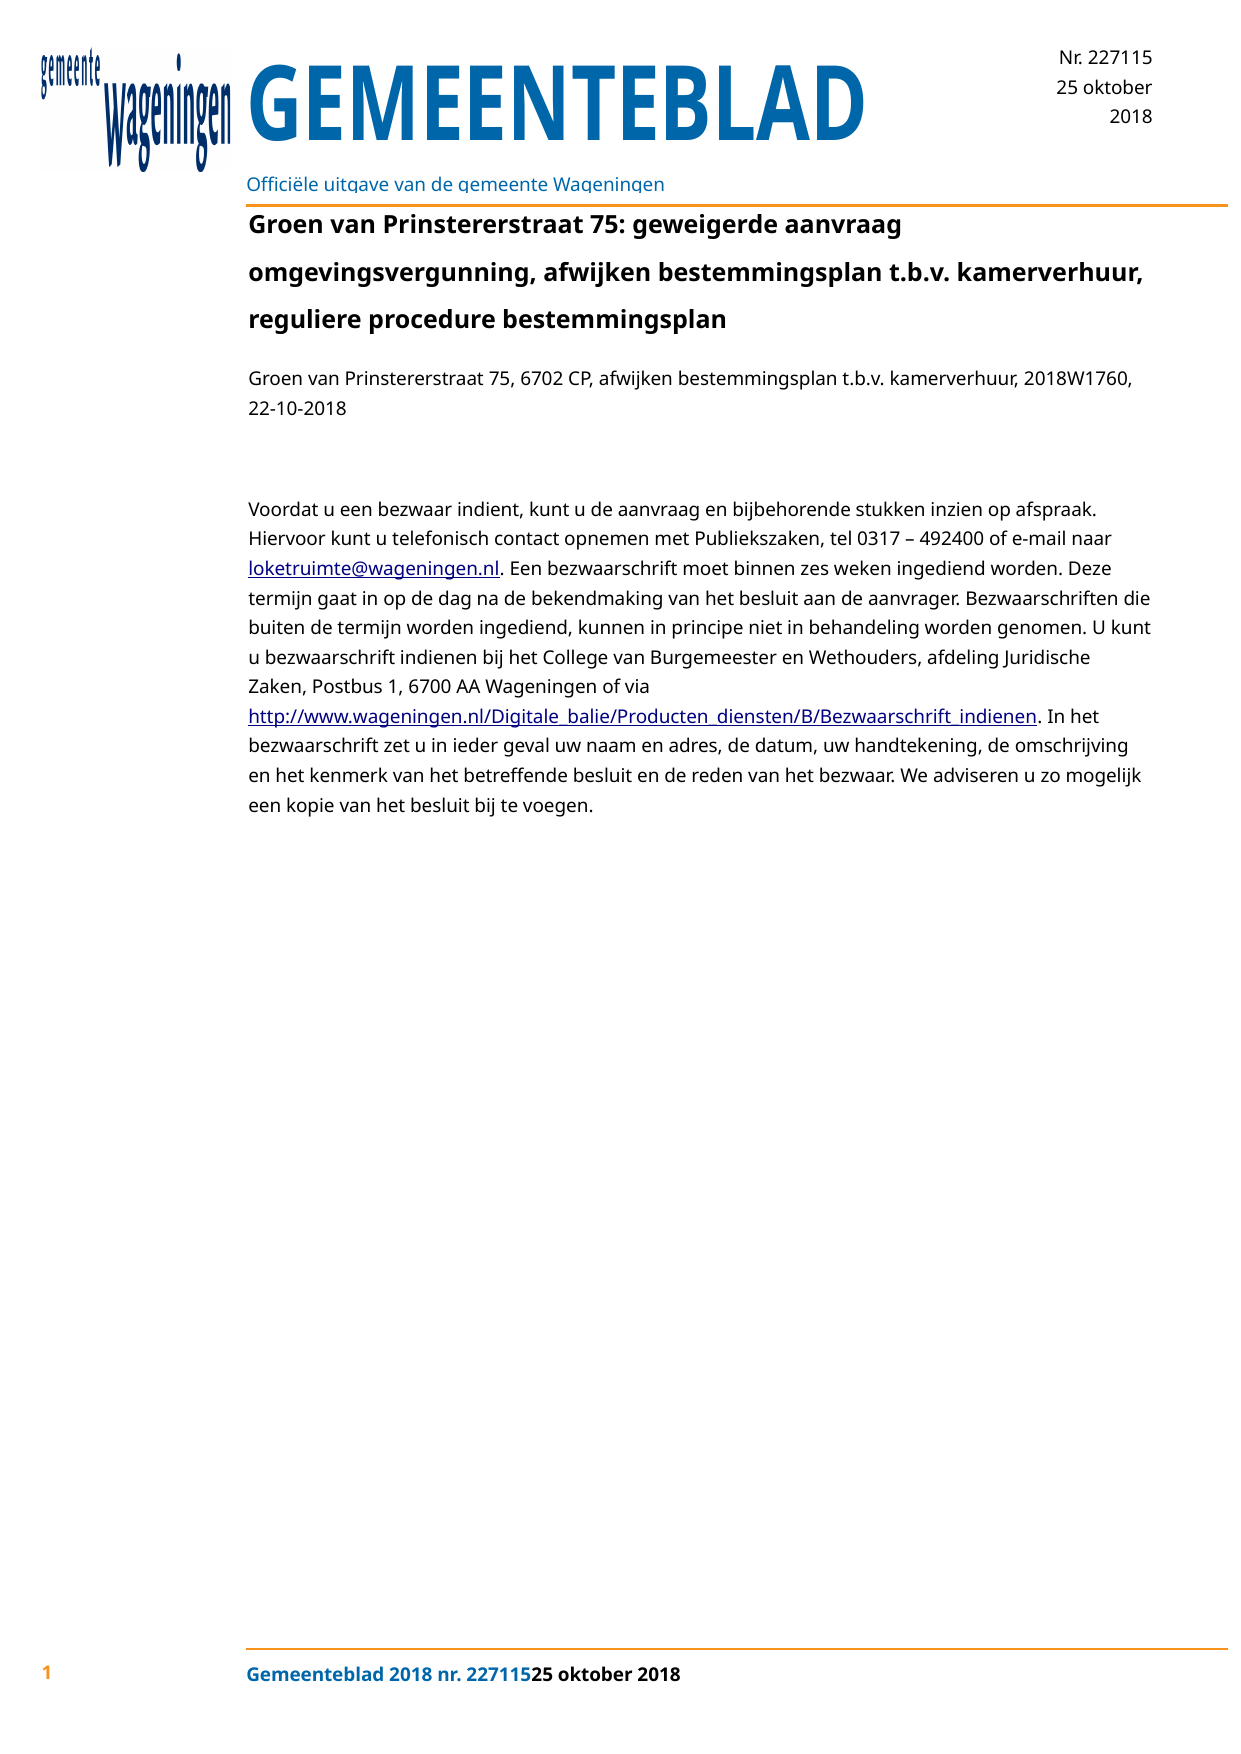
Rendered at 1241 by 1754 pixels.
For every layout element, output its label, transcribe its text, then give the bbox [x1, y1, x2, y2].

text Groen van Prinstererstraat 75, 6702 CP, afwijken bestemmingsplan t.b.v. kamerverhuur, 2018W1760, 22-10-2018 [248, 366, 1152, 421]
text Voordat u een bezwaar indient, kunt u de aanvraag en bijbehorende stukken inzien op afspraak. Hiervoor kunt u telefonisch contact opnemen met Publiekszaken, tel 0317 – 492400 of e-mail naar loketruimte@wageningen.nl. Een bezwaarschrift moet binnen zes weken ingediend worden. Deze termijn gaat in op de dag na de bekendmaking van het besluit aan de aanvrager. Bezwaarschriften die buiten de termijn worden ingediend, kunnen in principe niet in behandeling worden genomen. U kunt u bezwaarschrift indienen bij het College van Burgemeester en Wethouders, afdeling Juridische Zaken, Postbus 1, 6700 AA Wageningen of via http://www.wageningen.nl/Digitale_balie/Producten_diensten/B/Bezwaarschrift_indienen. In het bezwaarschrift zet u in ieder geval uw naam en adres, de datum, uw handtekening, de omschrijving en het kenmerk van het betreffende besluit en de reden van het bezwaar. We adviseren u zo mogelijk een kopie van het besluit bij te voegen. [248, 496, 1152, 817]
picture [41, 47, 231, 172]
text Groen van Prinstererstraat 75: geweigerde aanvraag omgevingsvergunning, afwijken bestemmingsplan t.b.v. kamerverhuur, reguliere procedure bestemmingsplan [248, 207, 1152, 336]
